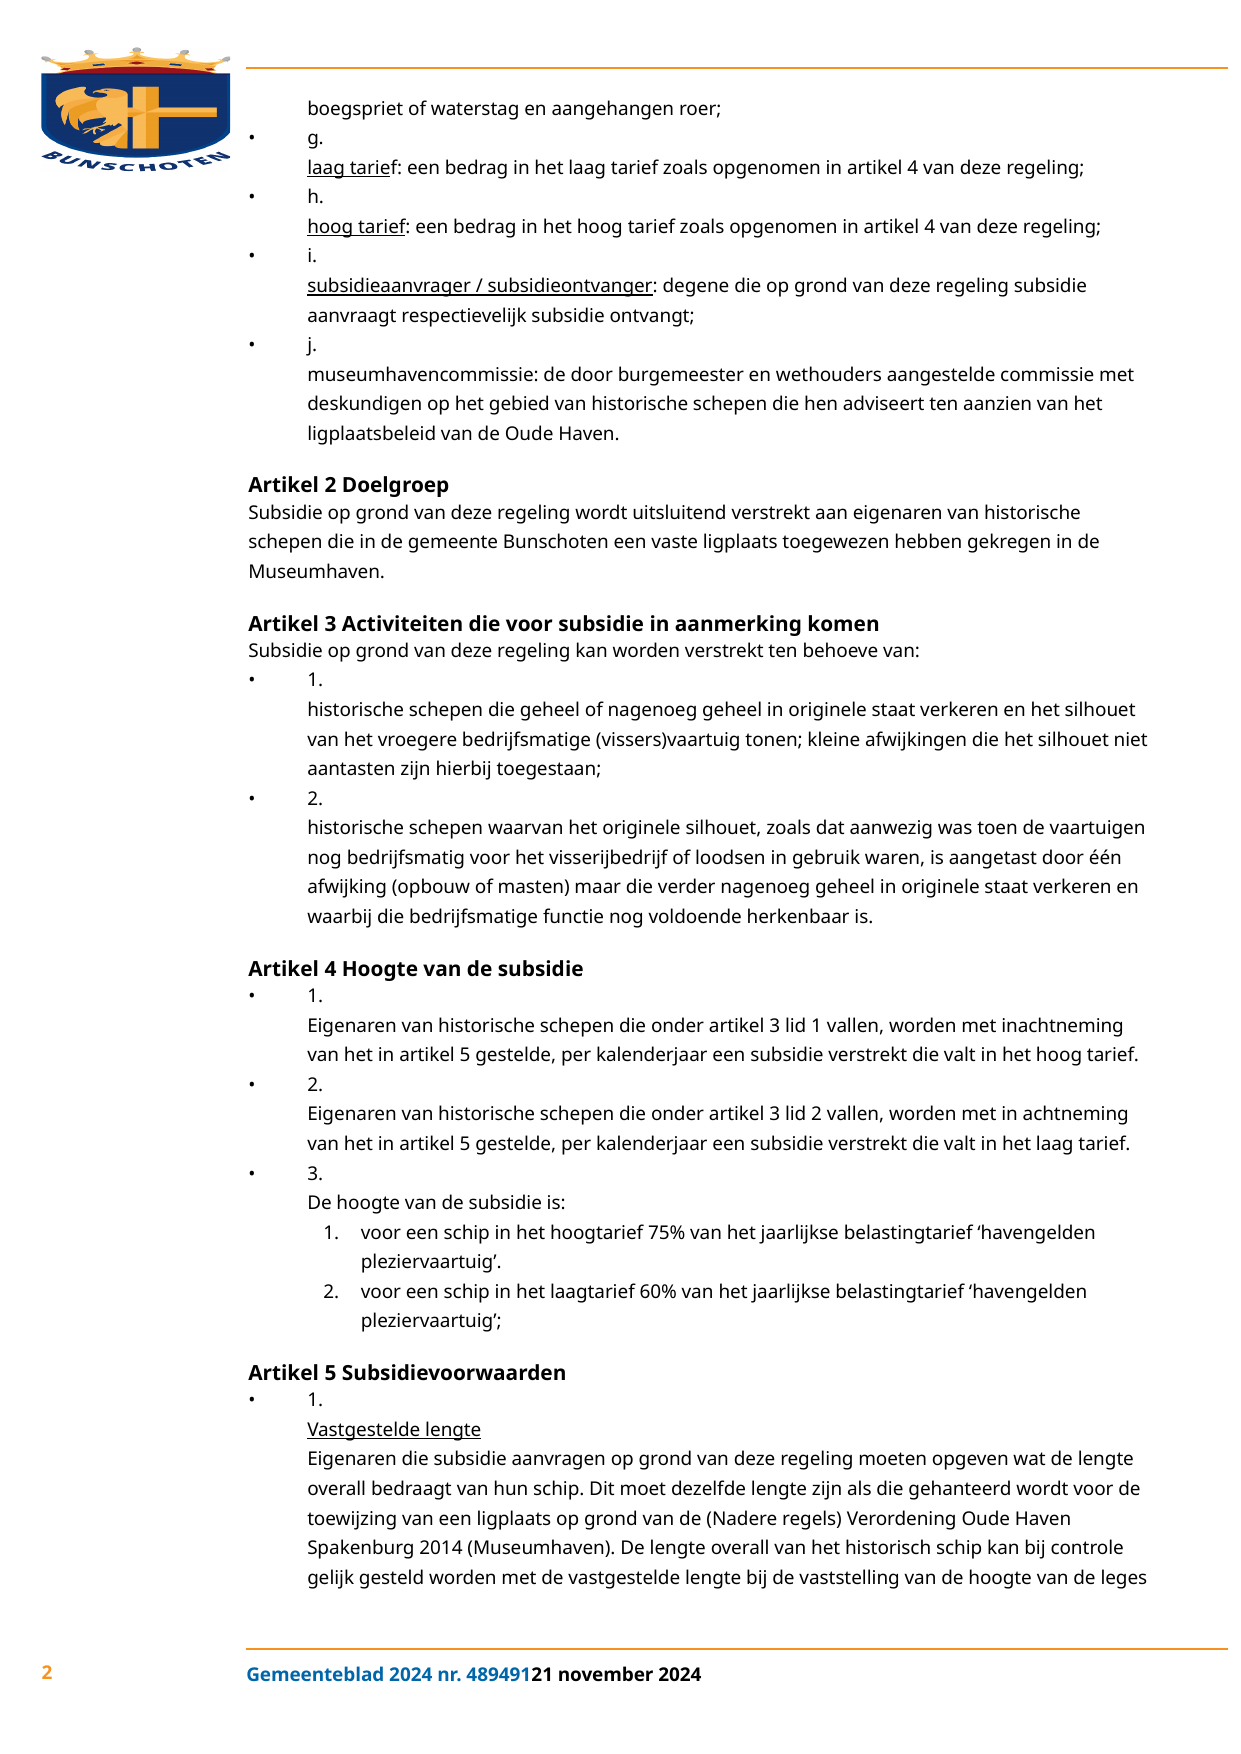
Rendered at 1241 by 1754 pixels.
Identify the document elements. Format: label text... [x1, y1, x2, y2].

list Eigenaren die subsidie aanvragen op grond van deze regeling moeten opgeven wat de lengte overall bedraagt van hun schip. Dit moet dezelfde lengte zijn als die gehanteerd wordt voor de toewijzing van een ligplaats op grond van de (Nadere regels) Verordening Oude Haven Spakenburg 2014 (Museumhaven). De lengte overall van het historisch schip kan bij controle gelijk gesteld worden met de vastgestelde lengte bij de vaststelling van de hoogte van de leges [248, 1446, 1152, 1590]
text Artikel 5 Subsidievoorwaarden [248, 1358, 1152, 1386]
list Eigenaren van historische schepen die onder artikel 3 lid 1 vallen, worden met inachtneming van het in artikel 5 gestelde, per kalenderjaar een subsidie verstrekt die valt in het hoog tarief. [248, 1012, 1152, 1067]
list voor een schip in het laagtarief 60% van het jaarlijkse belastingtarief ‘havengelden pleziervaartuig’; [323, 1278, 1152, 1333]
list 3. [248, 1160, 1152, 1185]
list Vastgestelde lengte [248, 1416, 1152, 1442]
list i. [248, 243, 1152, 268]
text Artikel 3 Activiteiten die voor subsidie in aanmerking komen [248, 609, 1152, 637]
list 1. [248, 1386, 1152, 1412]
text Subsidie op grond van deze regeling wordt uitsluitend verstrekt aan eigenaren van historische schepen die in de gemeente Bunschoten een vaste ligplaats toegewezen hebben gekregen in de Museumhaven. [248, 499, 1152, 584]
list museumhavencommissie: de door burgemeester en wethouders aangestelde commissie met deskundigen op het gebied van historische schepen die hen adviseert ten aanzien van het ligplaatsbeleid van de Oude Haven. [248, 361, 1152, 446]
list 2. [248, 1071, 1152, 1097]
list g. [248, 124, 1152, 150]
list j. [248, 331, 1152, 357]
list subsidieaanvrager / subsidieontvanger: degene die op grond van deze regeling subsidie aanvraagt respectievelijk subsidie ontvangt; [248, 272, 1152, 328]
text Artikel 2 Doelgroep [248, 471, 1152, 499]
text Artikel 4 Hoogte van de subsidie [248, 954, 1152, 982]
text Subsidie op grond van deze regeling kan worden verstrekt ten behoeve van: [248, 637, 1152, 663]
list 1. [248, 667, 1152, 692]
list historische schepen die geheel of nagenoeg geheel in originele staat verkeren en het silhouet van het vroegere bedrijfsmatige (vissers)vaartuig tonen; kleine afwijkingen die het silhouet niet aantasten zijn hierbij toegestaan; [248, 696, 1152, 781]
list 2. [248, 785, 1152, 811]
list hoog tarief: een bedrag in het hoog tarief zoals opgenomen in artikel 4 van deze regeling; [248, 213, 1152, 239]
list voor een schip in het hoogtarief 75% van het jaarlijkse belastingtarief ‘havengelden pleziervaartuig’. [323, 1219, 1152, 1274]
list h. [248, 183, 1152, 209]
list laag tarief: een bedrag in het laag tarief zoals opgenomen in artikel 4 van deze regeling; [248, 154, 1152, 180]
list 1. [248, 982, 1152, 1008]
list boegspriet of waterstag en aangehangen roer; [248, 95, 1152, 121]
list historische schepen waarvan het originele silhouet, zoals dat aanwezig was toen de vaartuigen nog bedrijfsmatig voor het visserijbedrijf of loodsen in gebruik waren, is aangetast door één afwijking (opbouw of masten) maar die verder nagenoeg geheel in originele staat verkeren en waarbij die bedrijfsmatige functie nog voldoende herkenbaar is. [248, 814, 1152, 929]
list De hoogte van de subsidie is: [248, 1189, 1152, 1215]
list Eigenaren van historische schepen die onder artikel 3 lid 2 vallen, worden met in achtneming van het in artikel 5 gestelde, per kalenderjaar een subsidie verstrekt die valt in het laag tarief. [248, 1101, 1152, 1156]
picture [41, 47, 231, 172]
